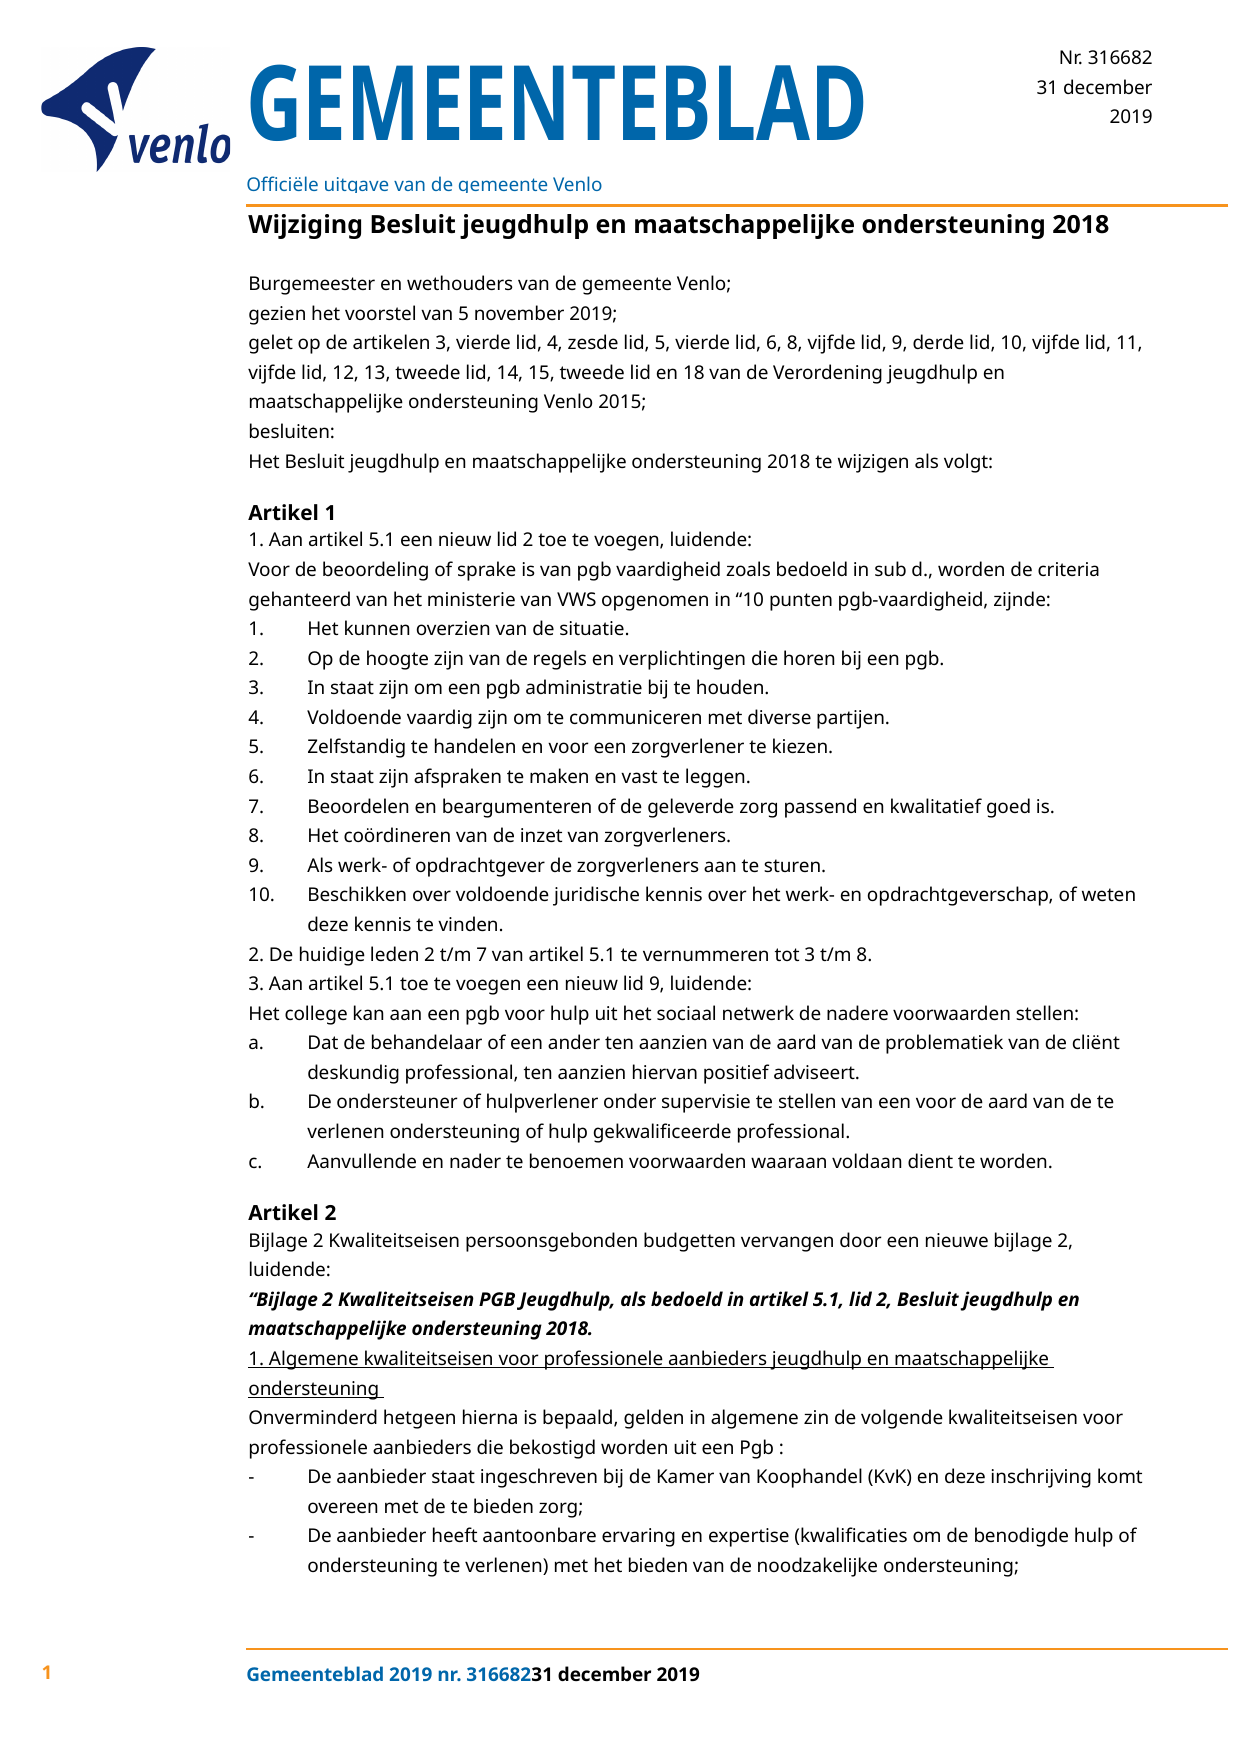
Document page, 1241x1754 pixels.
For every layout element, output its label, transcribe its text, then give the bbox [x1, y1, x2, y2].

list In staat zijn om een pgb administratie bij te houden. [248, 674, 1152, 700]
list In staat zijn afspraken te maken en vast te leggen. [248, 763, 1152, 789]
list De aanbieder heeft aantoonbare ervaring en expertise (kwalificaties om de benodigde hulp of ondersteuning te verlenen) met het bieden van de noodzakelijke ondersteuning; [248, 1523, 1152, 1578]
text Artikel 2 [248, 1198, 1152, 1227]
text Wijziging Besluit jeugdhulp en maatschappelijke ondersteuning 2018 [248, 207, 1152, 241]
list Aanvullende en nader te benoemen voorwaarden waaraan voldaan dient te worden. [248, 1148, 1152, 1174]
text besluiten: [248, 418, 1152, 444]
list De ondersteuner of hulpverlener onder supervisie te stellen van een voor de aard van de te verlenen ondersteuning of hulp gekwalificeerde professional. [248, 1089, 1152, 1144]
list Het kunnen overzien van de situatie. [248, 615, 1152, 641]
list Op de hoogte zijn van de regels en verplichtingen die horen bij een pgb. [248, 645, 1152, 671]
text 1. Algemene kwaliteitseisen voor professionele aanbieders jeugdhulp en maatschappelijke ondersteuning [248, 1345, 1152, 1400]
text Het college kan aan een pgb voor hulp uit het sociaal netwerk de nadere voorwaarden stellen: [248, 1000, 1152, 1026]
list Dat de behandelaar of een ander ten aanzien van de aard van de problematiek van de cliënt deskundig professional, ten aanzien hiervan positief adviseert. [248, 1029, 1152, 1085]
list De aanbieder staat ingeschreven bij de Kamer van Koophandel (KvK) en deze inschrijving komt overeen met de te bieden zorg; [248, 1463, 1152, 1519]
list Het coördineren van de inzet van zorgverleners. [248, 822, 1152, 848]
text 1. Aan artikel 5.1 een nieuw lid 2 toe te voegen, luidende: [248, 527, 1152, 552]
text gelet op de artikelen 3, vierde lid, 4, zesde lid, 5, vierde lid, 6, 8, vijfde lid, 9, derde lid, 10, vijfde lid, 11, vijfde lid, 12, 13, tweede lid, 14, 15, tweede lid en 18 van de Verordening jeugdhulp en maatschappelijke ondersteuning Venlo 2015; [248, 329, 1152, 414]
text Onverminderd hetgeen hierna is bepaald, gelden in algemene zin de volgende kwaliteitseisen voor professionele aanbieders die bekostigd worden uit een Pgb : [248, 1404, 1152, 1459]
text 3. Aan artikel 5.1 toe te voegen een nieuw lid 9, luidende: [248, 970, 1152, 996]
text Burgemeester en wethouders van de gemeente Venlo; [248, 270, 1152, 296]
list Zelfstandig te handelen en voor een zorgverlener te kiezen. [248, 734, 1152, 759]
text Bijlage 2 Kwaliteitseisen persoonsgebonden budgetten vervangen door een nieuwe bijlage 2, luidende: [248, 1227, 1152, 1282]
list Beschikken over voldoende juridische kennis over het werk- en opdrachtgeverschap, of weten deze kennis te vinden. [248, 882, 1152, 937]
picture [41, 47, 231, 172]
text Het Besluit jeugdhulp en maatschappelijke ondersteuning 2018 te wijzigen als volgt: [248, 448, 1152, 473]
list Voldoende vaardig zijn om te communiceren met diverse partijen. [248, 704, 1152, 730]
text Artikel 1 [248, 498, 1152, 527]
list Beoordelen en beargumenteren of de geleverde zorg passend en kwalitatief goed is. [248, 793, 1152, 819]
text Voor de beoordeling of sprake is van pgb vaardigheid zoals bedoeld in sub d., worden de criteria gehanteerd van het ministerie van VWS opgenomen in “10 punten pgb-vaardigheid, zijnde: [248, 556, 1152, 612]
list Als werk- of opdrachtgever de zorgverleners aan te sturen. [248, 852, 1152, 878]
text gezien het voorstel van 5 november 2019; [248, 300, 1152, 326]
text “Bijlage 2 Kwaliteitseisen PGB Jeugdhulp, als bedoeld in artikel 5.1, lid 2, Besluit jeugdhulp en maatschappelijke ondersteuning 2018. [248, 1286, 1152, 1341]
text 2. De huidige leden 2 t/m 7 van artikel 5.1 te vernummeren tot 3 t/m 8. [248, 941, 1152, 967]
